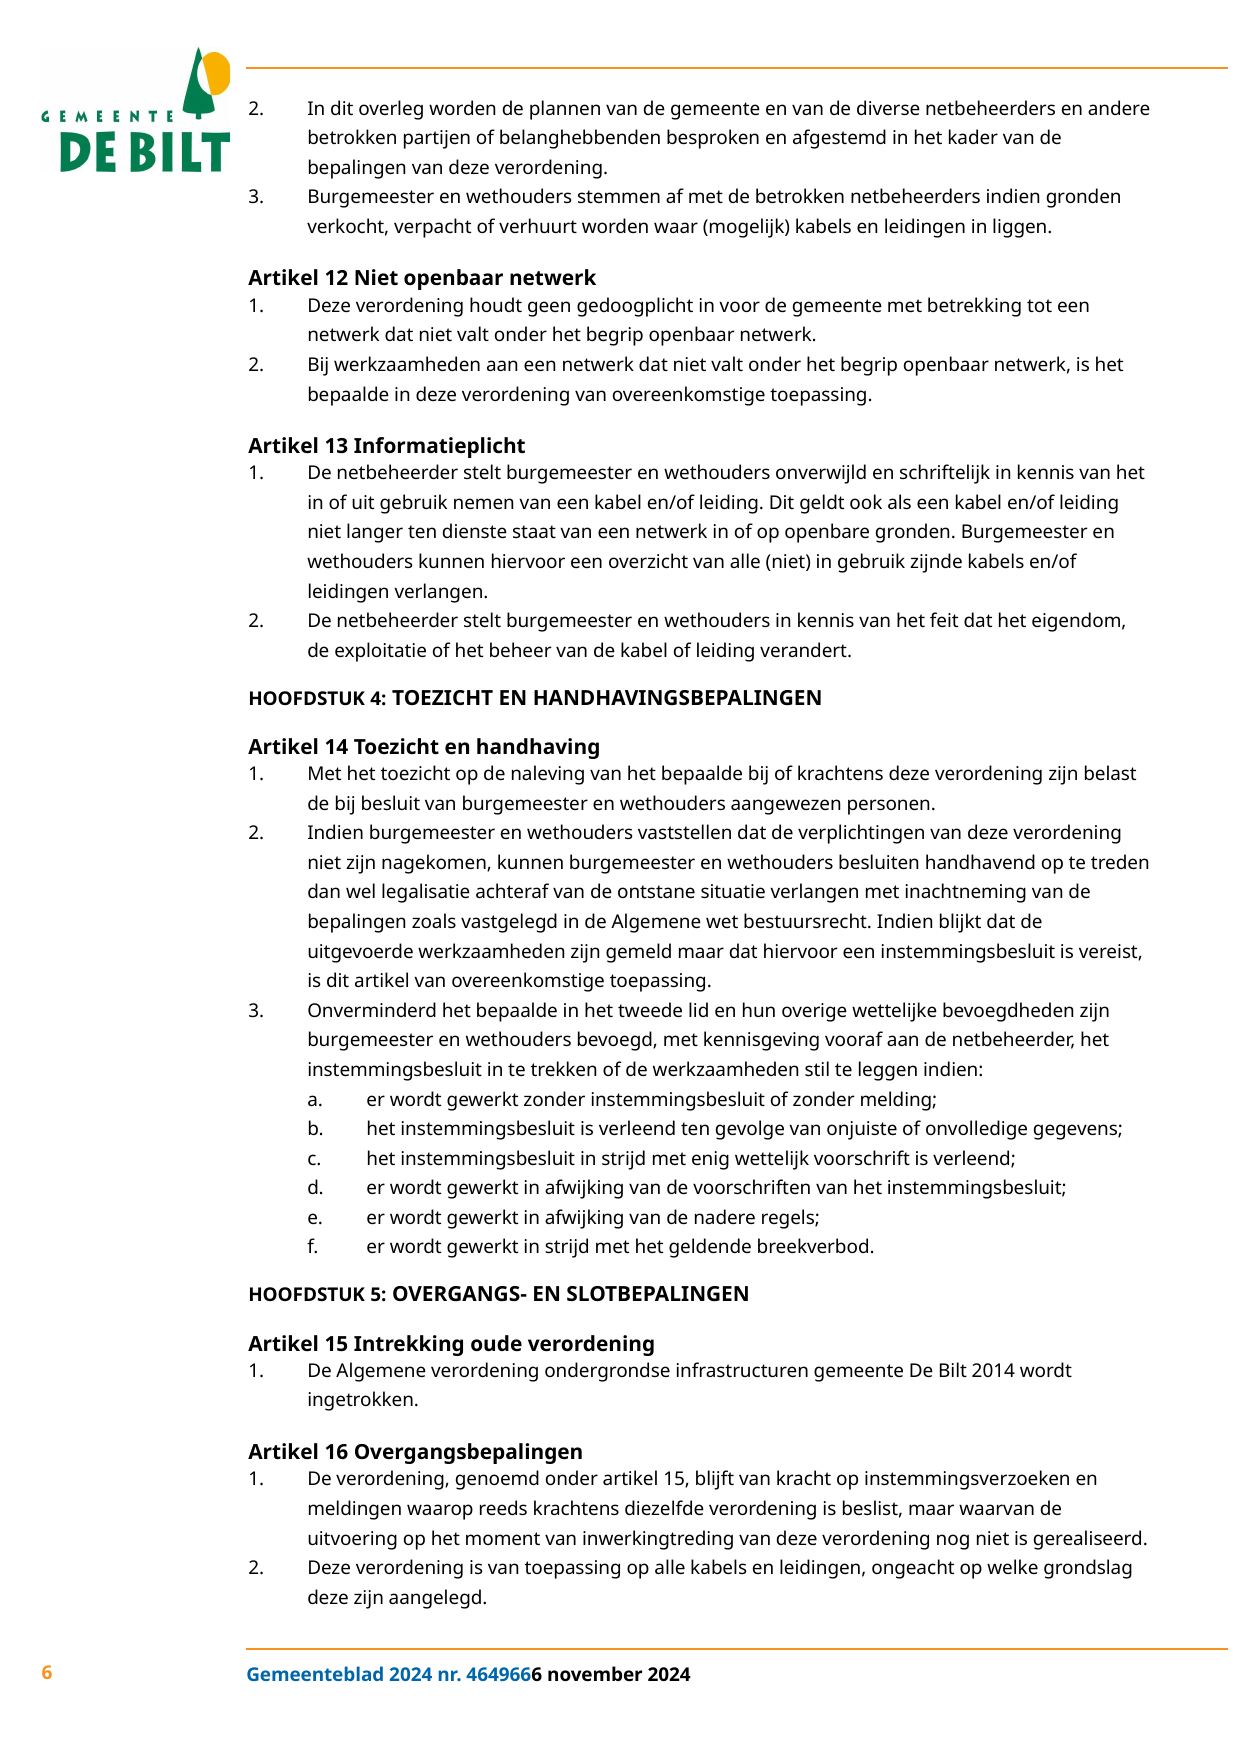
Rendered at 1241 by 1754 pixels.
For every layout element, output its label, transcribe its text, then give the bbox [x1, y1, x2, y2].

list In dit overleg worden de plannen van de gemeente en van de diverse netbeheerders en andere betrokken partijen of belanghebbenden besproken en afgestemd in het kader van de bepalingen van deze verordening. [248, 95, 1152, 180]
text HOOFDSTUK 4: TOEZICHT EN HANDHAVINGSBEPALINGEN [248, 683, 1152, 711]
list De verordening, genoemd onder artikel 15, blijft van kracht op instemmingsverzoeken en meldingen waarop reeds krachtens diezelfde verordening is beslist, maar waarvan de uitvoering op het moment van inwerkingtreding van deze verordening nog niet is gerealiseerd. [248, 1466, 1152, 1550]
text HOOFDSTUK 5: OVERGANGS- EN SLOTBEPALINGEN [248, 1279, 1152, 1308]
list het instemmingsbesluit in strijd met enig wettelijk voorschrift is verleend; [307, 1145, 1152, 1171]
list Indien burgemeester en wethouders vaststellen dat de verplichtingen van deze verordening niet zijn nagekomen, kunnen burgemeester en wethouders besluiten handhavend op te treden dan wel legalisatie achteraf van de ontstane situatie verlangen met inachtneming van de bepalingen zoals vastgelegd in de Algemene wet bestuursrecht. Indien blijkt dat de uitgevoerde werkzaamheden zijn gemeld maar dat hiervoor een instemmingsbesluit is vereist, is dit artikel van overeenkomstige toepassing. [248, 819, 1152, 993]
list Deze verordening is van toepassing op alle kabels en leidingen, ongeacht op welke grondslag deze zijn aangelegd. [248, 1554, 1152, 1609]
list Deze verordening houdt geen gedoogplicht in voor de gemeente met betrekking tot een netwerk dat niet valt onder het begrip openbaar netwerk. [248, 292, 1152, 347]
list Met het toezicht op de naleving van het bepaalde bij of krachtens deze verordening zijn belast de bij besluit van burgemeester en wethouders aangewezen personen. [248, 760, 1152, 816]
text Artikel 13 Informatieplicht [248, 431, 1152, 459]
picture [41, 47, 231, 172]
text Artikel 14 Toezicht en handhaving [248, 732, 1152, 760]
list Onverminderd het bepaalde in het tweede lid en hun overige wettelijke bevoegdheden zijn burgemeester en wethouders bevoegd, met kennisgeving vooraf aan de netbeheerder, het instemmingsbesluit in te trekken of de werkzaamheden stil te leggen indien: [248, 997, 1152, 1082]
list er wordt gewerkt in afwijking van de nadere regels; [307, 1204, 1152, 1230]
list Burgemeester en wethouders stemmen af met de betrokken netbeheerders indien gronden verkocht, verpacht of verhuurt worden waar (mogelijk) kabels en leidingen in liggen. [248, 183, 1152, 239]
list De netbeheerder stelt burgemeester en wethouders onverwijld en schriftelijk in kennis van het in of uit gebruik nemen van een kabel en/of leiding. Dit geldt ook als een kabel en/of leiding niet langer ten dienste staat van een netwerk in of op openbare gronden. Burgemeester en wethouders kunnen hiervoor een overzicht van alle (niet) in gebruik zijnde kabels en/of leidingen verlangen. [248, 459, 1152, 604]
list er wordt gewerkt in afwijking van de voorschriften van het instemmingsbesluit; [307, 1174, 1152, 1200]
list De netbeheerder stelt burgemeester en wethouders in kennis van het feit dat het eigendom, de exploitatie of het beheer van de kabel of leiding verandert. [248, 607, 1152, 663]
list De Algemene verordening ondergrondse infrastructuren gemeente De Bilt 2014 wordt ingetrokken. [248, 1357, 1152, 1412]
text Artikel 16 Overgangsbepalingen [248, 1437, 1152, 1466]
text Artikel 12 Niet openbaar netwerk [248, 263, 1152, 292]
list er wordt gewerkt in strijd met het geldende breekverbod. [307, 1234, 1152, 1259]
list er wordt gewerkt zonder instemmingsbesluit of zonder melding; [307, 1086, 1152, 1112]
list Bij werkzaamheden aan een netwerk dat niet valt onder het begrip openbaar netwerk, is het bepaalde in deze verordening van overeenkomstige toepassing. [248, 351, 1152, 406]
text Artikel 15 Intrekking oude verordening [248, 1329, 1152, 1357]
list het instemmingsbesluit is verleend ten gevolge van onjuiste of onvolledige gegevens; [307, 1115, 1152, 1141]
